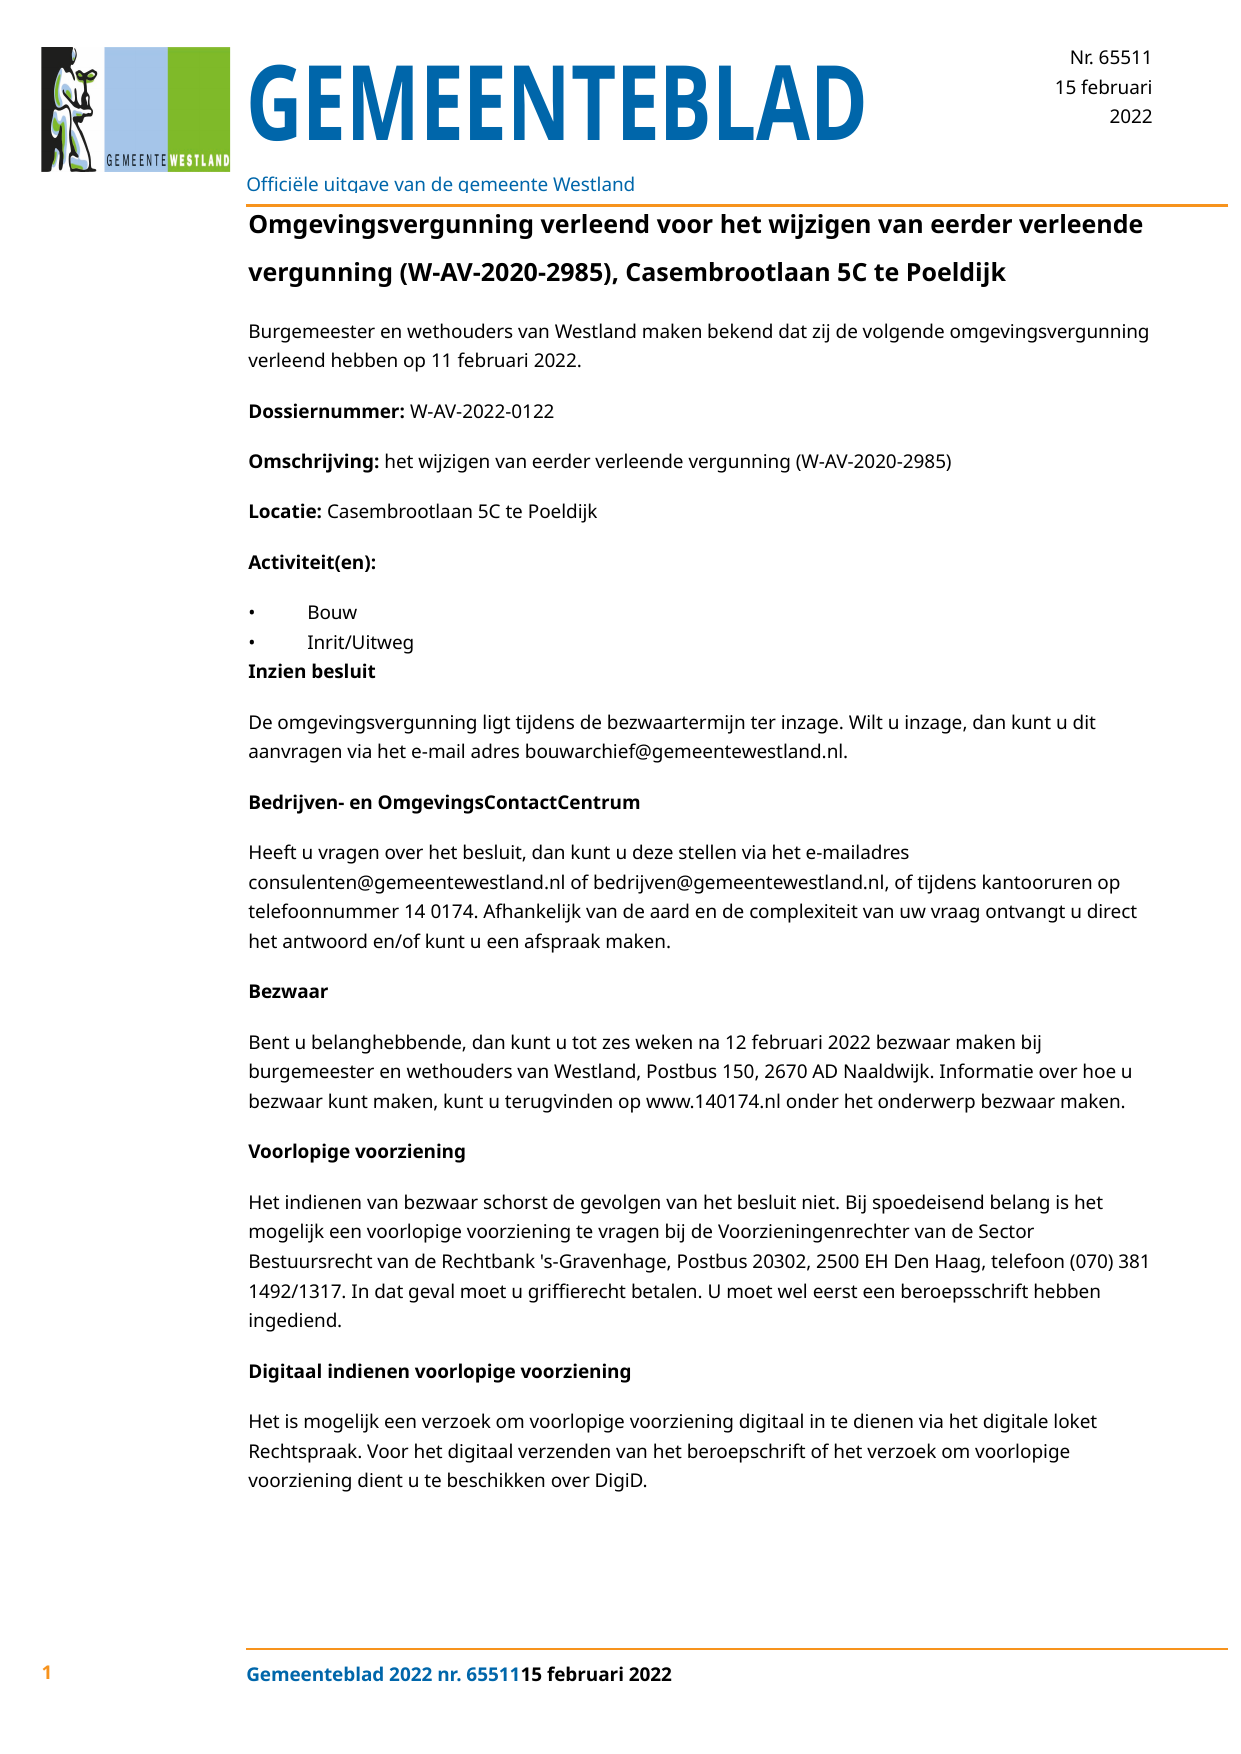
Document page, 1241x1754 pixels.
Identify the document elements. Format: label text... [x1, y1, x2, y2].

text De omgevingsvergunning ligt tijdens de bezwaartermijn ter inzage. Wilt u inzage, dan kunt u dit aanvragen via het e-mail adres bouwarchief@gemeentewestland.nl. [248, 709, 1152, 764]
text Omschrijving: het wijzigen van eerder verleende vergunning (W-AV-2020-2985) [248, 448, 1152, 474]
text Burgemeester en wethouders van Westland maken bekend dat zij de volgende omgevingsvergunning verleend hebben op 11 februari 2022. [248, 318, 1152, 373]
text Bent u belanghebbende, dan kunt u tot zes weken na 12 februari 2022 bezwaar maken bij burgemeester en wethouders van Westland, Postbus 150, 2670 AD Naaldwijk. Informatie over hoe u bezwaar kunt maken, kunt u terugvinden op www.140174.nl onder het onderwerp bezwaar maken. [248, 1029, 1152, 1114]
list Inrit/Uitweg [248, 629, 1152, 655]
text Digitaal indienen voorlopige voorziening [248, 1358, 1152, 1384]
text Activiteit(en): [248, 549, 1152, 575]
text Bezwaar [248, 979, 1152, 1004]
text Het indienen van bezwaar schorst de gevolgen van het besluit niet. Bij spoedeisend belang is het mogelijk een voorlopige voorziening te vragen bij de Voorzieningenrechter van de Sector Bestuursrecht van de Rechtbank 's-Gravenhage, Postbus 20302, 2500 EH Den Haag, telefoon (070) 381 1492/1317. In dat geval moet u griffierecht betalen. U moet wel eerst een beroepsschrift hebben ingediend. [248, 1189, 1152, 1333]
text Heeft u vragen over het besluit, dan kunt u deze stellen via het e-mailadres consulenten@gemeentewestland.nl of bedrijven@gemeentewestland.nl, of tijdens kantooruren op telefoonnummer 14 0174. Afhankelijk van de aard en de complexiteit van uw vraag ontvangt u direct het antwoord en/of kunt u een afspraak maken. [248, 839, 1152, 954]
text Voorlopige voorziening [248, 1139, 1152, 1164]
text Inzien besluit [248, 659, 1152, 684]
text Het is mogelijk een verzoek om voorlopige voorziening digitaal in te dienen via het digitale loket Rechtspraak. Voor het digitaal verzenden van het beroepschrift of het verzoek om voorlopige voorziening dient u te beschikken over DigiD. [248, 1408, 1152, 1493]
text Bedrijven- en OmgevingsContactCentrum [248, 789, 1152, 815]
picture [41, 47, 231, 172]
list Bouw [248, 599, 1152, 625]
text Omgevingsvergunning verleend voor het wijzigen van eerder verleende vergunning (W-AV-2020-2985), Casembrootlaan 5C te Poeldijk [248, 207, 1152, 288]
text Locatie: Casembrootlaan 5C te Poeldijk [248, 499, 1152, 524]
text Dossiernummer: W-AV-2022-0122 [248, 398, 1152, 424]
